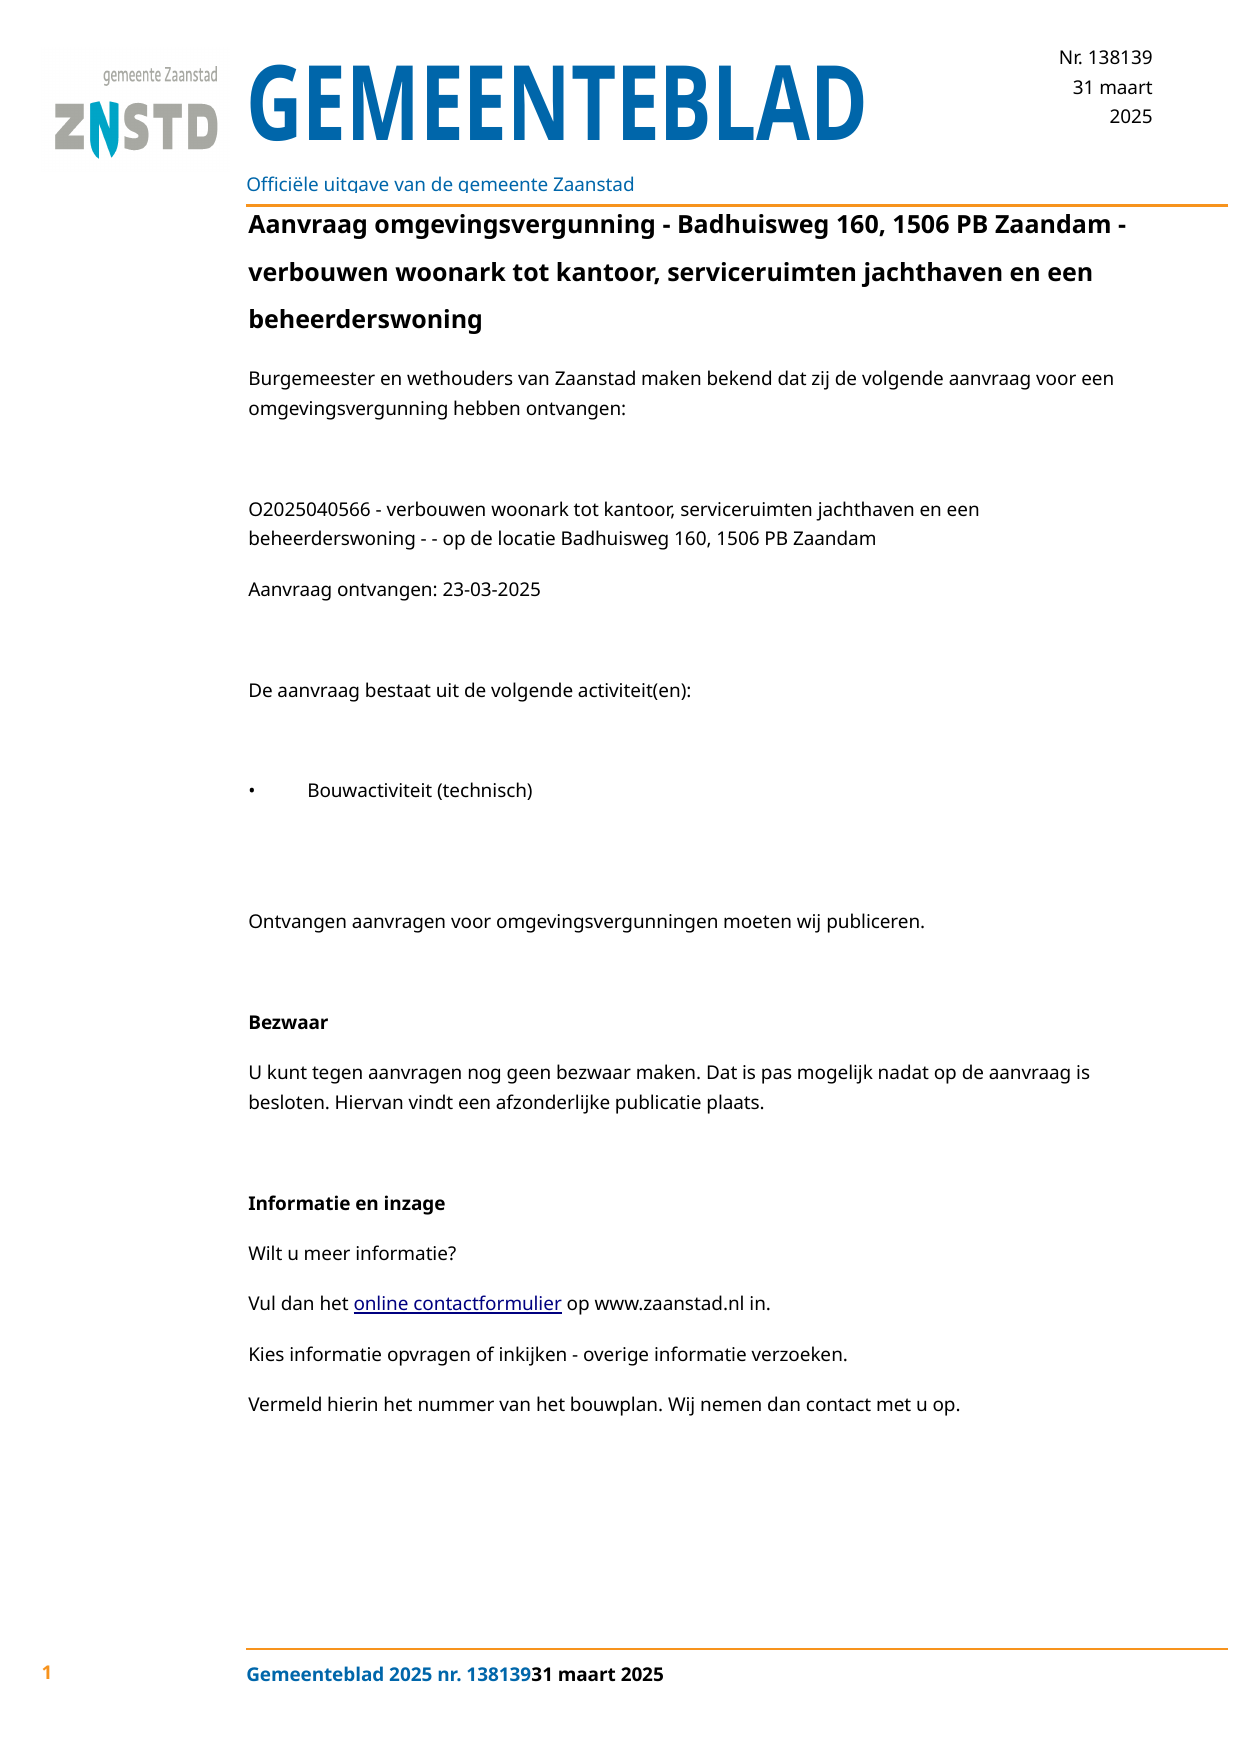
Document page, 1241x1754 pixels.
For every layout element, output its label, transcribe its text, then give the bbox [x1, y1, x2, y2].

text Vul dan het online contactformulier op www.zaanstad.nl in. [248, 1291, 1152, 1316]
text Vermeld hierin het nummer van het bouwplan. Wij nemen dan contact met u op. [248, 1391, 1152, 1417]
text U kunt tegen aanvragen nog geen bezwaar maken. Dat is pas mogelijk nadat op de aanvraag is besloten. Hiervan vindt een afzonderlijke publicatie plaats. [248, 1059, 1152, 1114]
text Burgemeester en wethouders van Zaanstad maken bekend dat zij de volgende aanvraag voor een omgevingsvergunning hebben ontvangen: [248, 366, 1152, 421]
list Bouwactiviteit (technisch) [248, 778, 1152, 803]
text Bezwaar [248, 1009, 1152, 1034]
text Wilt u meer informatie? [248, 1240, 1152, 1266]
text Kies informatie opvragen of inkijken - overige informatie verzoeken. [248, 1341, 1152, 1367]
text De aanvraag bestaat uit de volgende activiteit(en): [248, 677, 1152, 702]
text Aanvraag omgevingsvergunning - Badhuisweg 160, 1506 PB Zaandam - verbouwen woonark tot kantoor, serviceruimten jachthaven en een beheerderswoning [248, 207, 1152, 336]
text Informatie en inzage [248, 1190, 1152, 1215]
picture [41, 47, 231, 172]
text O2025040566 - verbouwen woonark tot kantoor, serviceruimten jachthaven en een beheerderswoning - - op de locatie Badhuisweg 160, 1506 PB Zaandam [248, 496, 1152, 551]
text Ontvangen aanvragen voor omgevingsvergunningen moeten wij publiceren. [248, 908, 1152, 934]
text Aanvraag ontvangen: 23-03-2025 [248, 576, 1152, 602]
